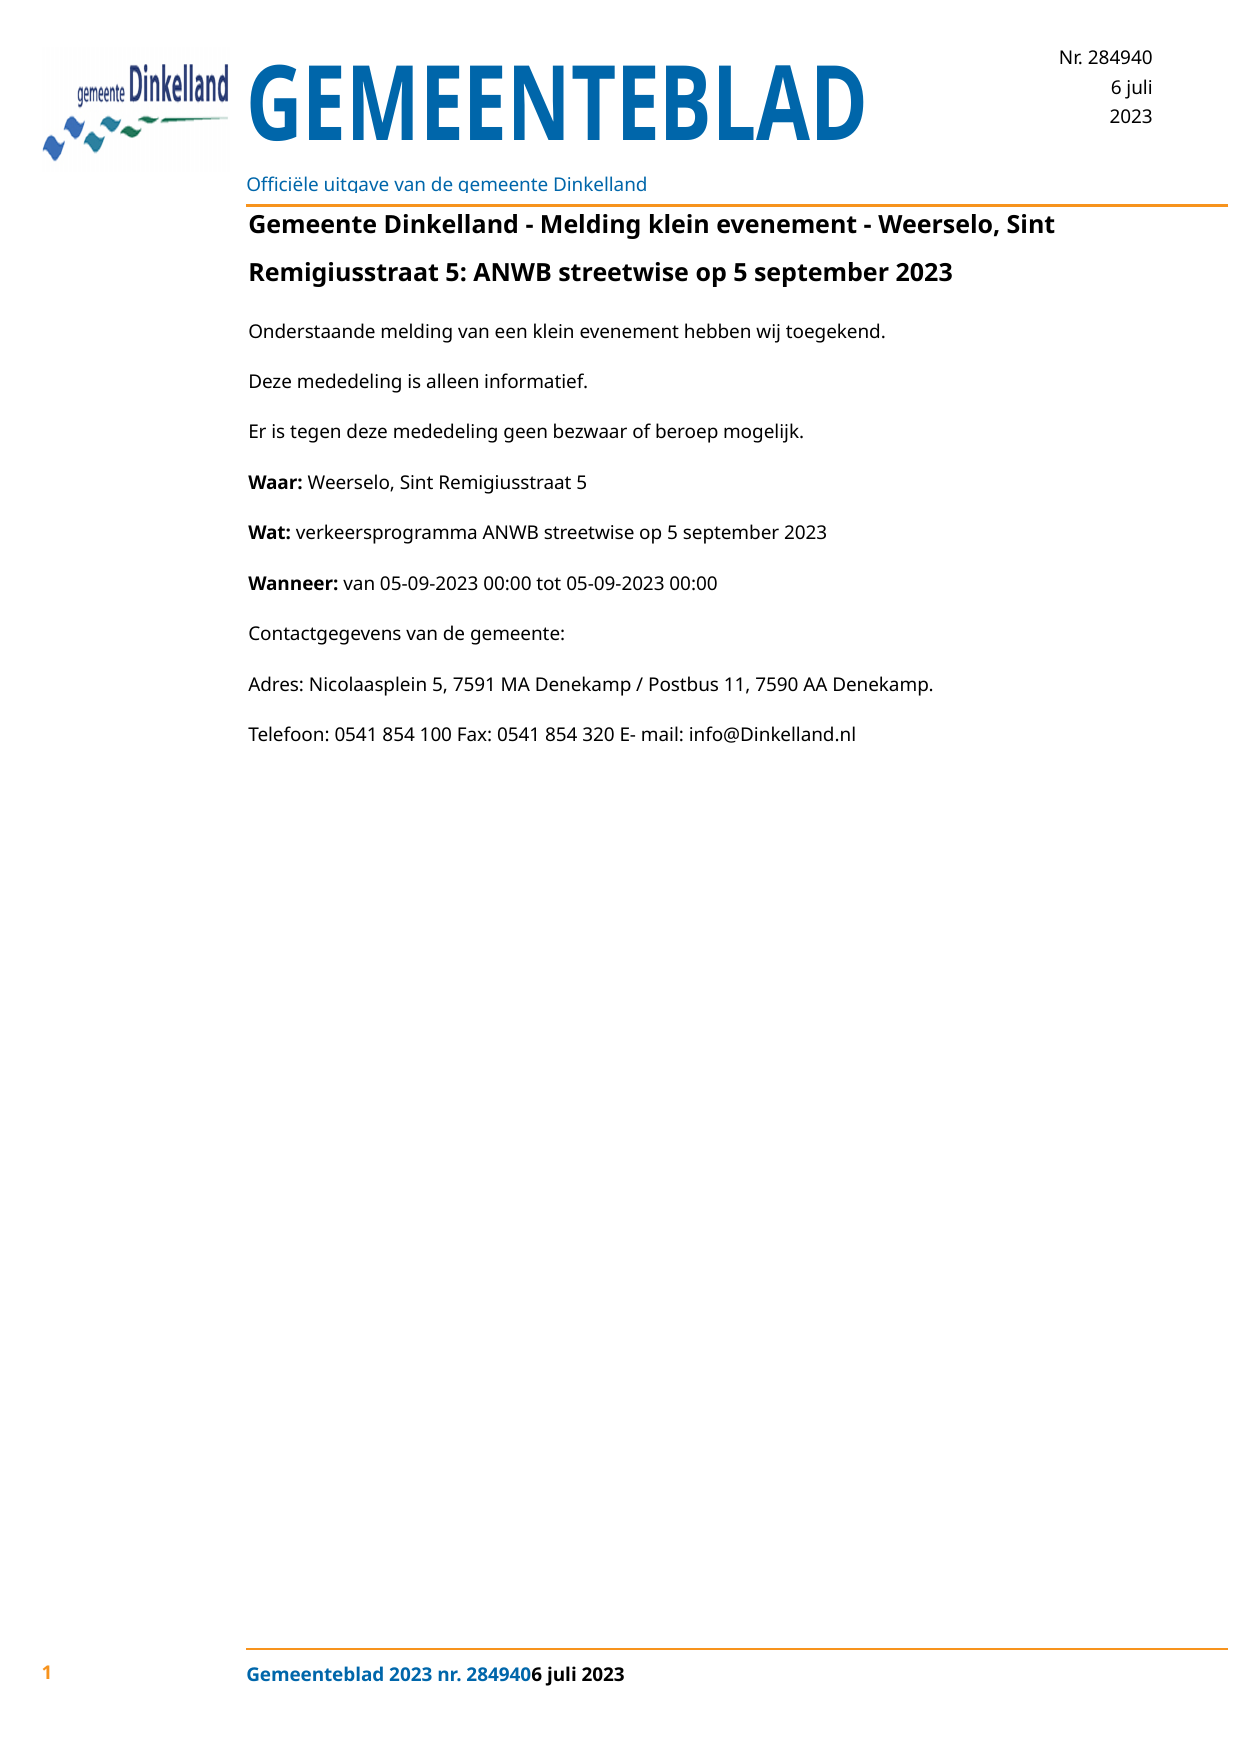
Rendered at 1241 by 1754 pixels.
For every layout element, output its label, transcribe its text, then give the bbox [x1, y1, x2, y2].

text Er is tegen deze mededeling geen bezwaar of beroep mogelijk. [248, 419, 1152, 444]
text Contactgegevens van de gemeente: [248, 620, 1152, 646]
text Waar: Weerselo, Sint Remigiusstraat 5 [248, 469, 1152, 495]
text Wat: verkeersprogramma ANWB streetwise op 5 september 2023 [248, 519, 1152, 545]
text Deze mededeling is alleen informatief. [248, 368, 1152, 394]
text Wanneer: van 05-09-2023 00:00 tot 05-09-2023 00:00 [248, 570, 1152, 596]
text Onderstaande melding van een klein evenement hebben wij toegekend. [248, 318, 1152, 344]
text Telefoon: 0541 854 100 Fax: 0541 854 320 E- mail: info@Dinkelland.nl [248, 721, 1152, 747]
text Adres: Nicolaasplein 5, 7591 MA Denekamp / Postbus 11, 7590 AA Denekamp. [248, 671, 1152, 697]
picture [41, 47, 231, 172]
text Gemeente Dinkelland - Melding klein evenement - Weerselo, Sint Remigiusstraat 5: ANWB streetwise op 5 september 2023 [248, 207, 1152, 288]
